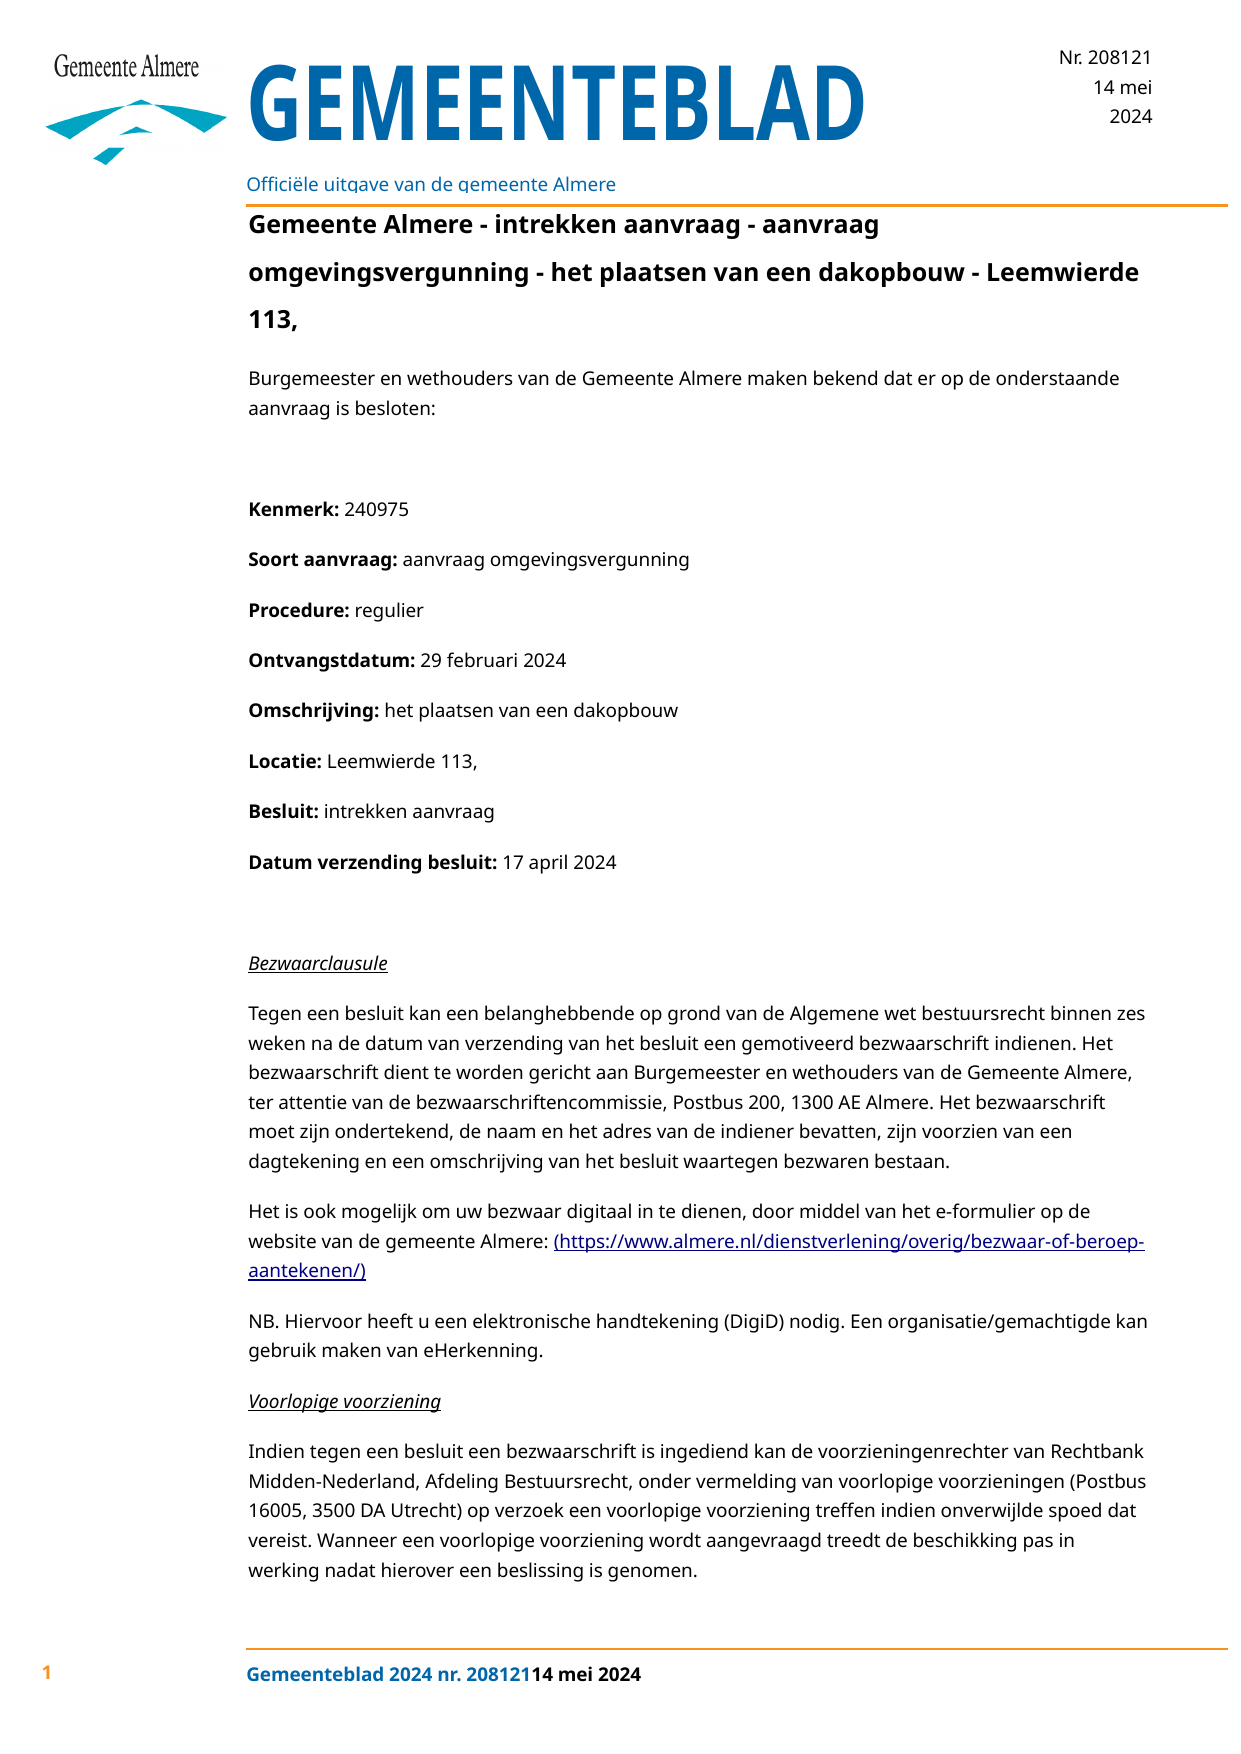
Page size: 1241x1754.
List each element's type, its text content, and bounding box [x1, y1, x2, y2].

text Het is ook mogelijk om uw bezwaar digitaal in te dienen, door middel van het e-formulier op de website van de gemeente Almere: (https://www.almere.nl/dienstverlening/overig/bezwaar-of-beroep-aantekenen/) [248, 1198, 1152, 1283]
text Datum verzending besluit: 17 april 2024 [248, 849, 1152, 874]
text Ontvangstdatum: 29 februari 2024 [248, 647, 1152, 673]
picture [41, 47, 231, 172]
text Tegen een besluit kan een belanghebbende op grond van de Algemene wet bestuursrecht binnen zes weken na de datum van verzending van het besluit een gemotiveerd bezwaarschrift indienen. Het bezwaarschrift dient te worden gericht aan Burgemeester en wethouders van de Gemeente Almere, ter attentie van de bezwaarschriftencommissie, Postbus 200, 1300 AE Almere. Het bezwaarschrift moet zijn ondertekend, de naam en het adres van de indiener bevatten, zijn voorzien van een dagtekening en een omschrijving van het besluit waartegen bezwaren bestaan. [248, 1000, 1152, 1174]
text NB. Hiervoor heeft u een elektronische handtekening (DigiD) nodig. Een organisatie/gemachtigde kan gebruik maken van eHerkenning. [248, 1308, 1152, 1363]
text Indien tegen een besluit een bezwaarschrift is ingediend kan de voorzieningenrechter van Rechtbank Midden-Nederland, Afdeling Bestuursrecht, onder vermelding van voorlopige voorzieningen (Postbus 16005, 3500 DA Utrecht) op verzoek een voorlopige voorziening treffen indien onverwijlde spoed dat vereist. Wanneer een voorlopige voorziening wordt aangevraagd treedt de beschikking pas in werking nadat hierover een beslissing is genomen. [248, 1438, 1152, 1582]
text Bezwaarclausule [248, 950, 1152, 975]
text Voorlopige voorziening [248, 1388, 1152, 1414]
text Omschrijving: het plaatsen van een dakopbouw [248, 698, 1152, 723]
text Burgemeester en wethouders van de Gemeente Almere maken bekend dat er op de onderstaande aanvraag is besloten: [248, 366, 1152, 421]
text Kenmerk: 240975 [248, 496, 1152, 522]
text Locatie: Leemwierde 113, [248, 748, 1152, 774]
text Besluit: intrekken aanvraag [248, 798, 1152, 824]
text Soort aanvraag: aanvraag omgevingsvergunning [248, 546, 1152, 572]
text Procedure: regulier [248, 597, 1152, 622]
text Gemeente Almere - intrekken aanvraag - aanvraag omgevingsvergunning - het plaatsen van een dakopbouw - Leemwierde 113, [248, 207, 1152, 336]
